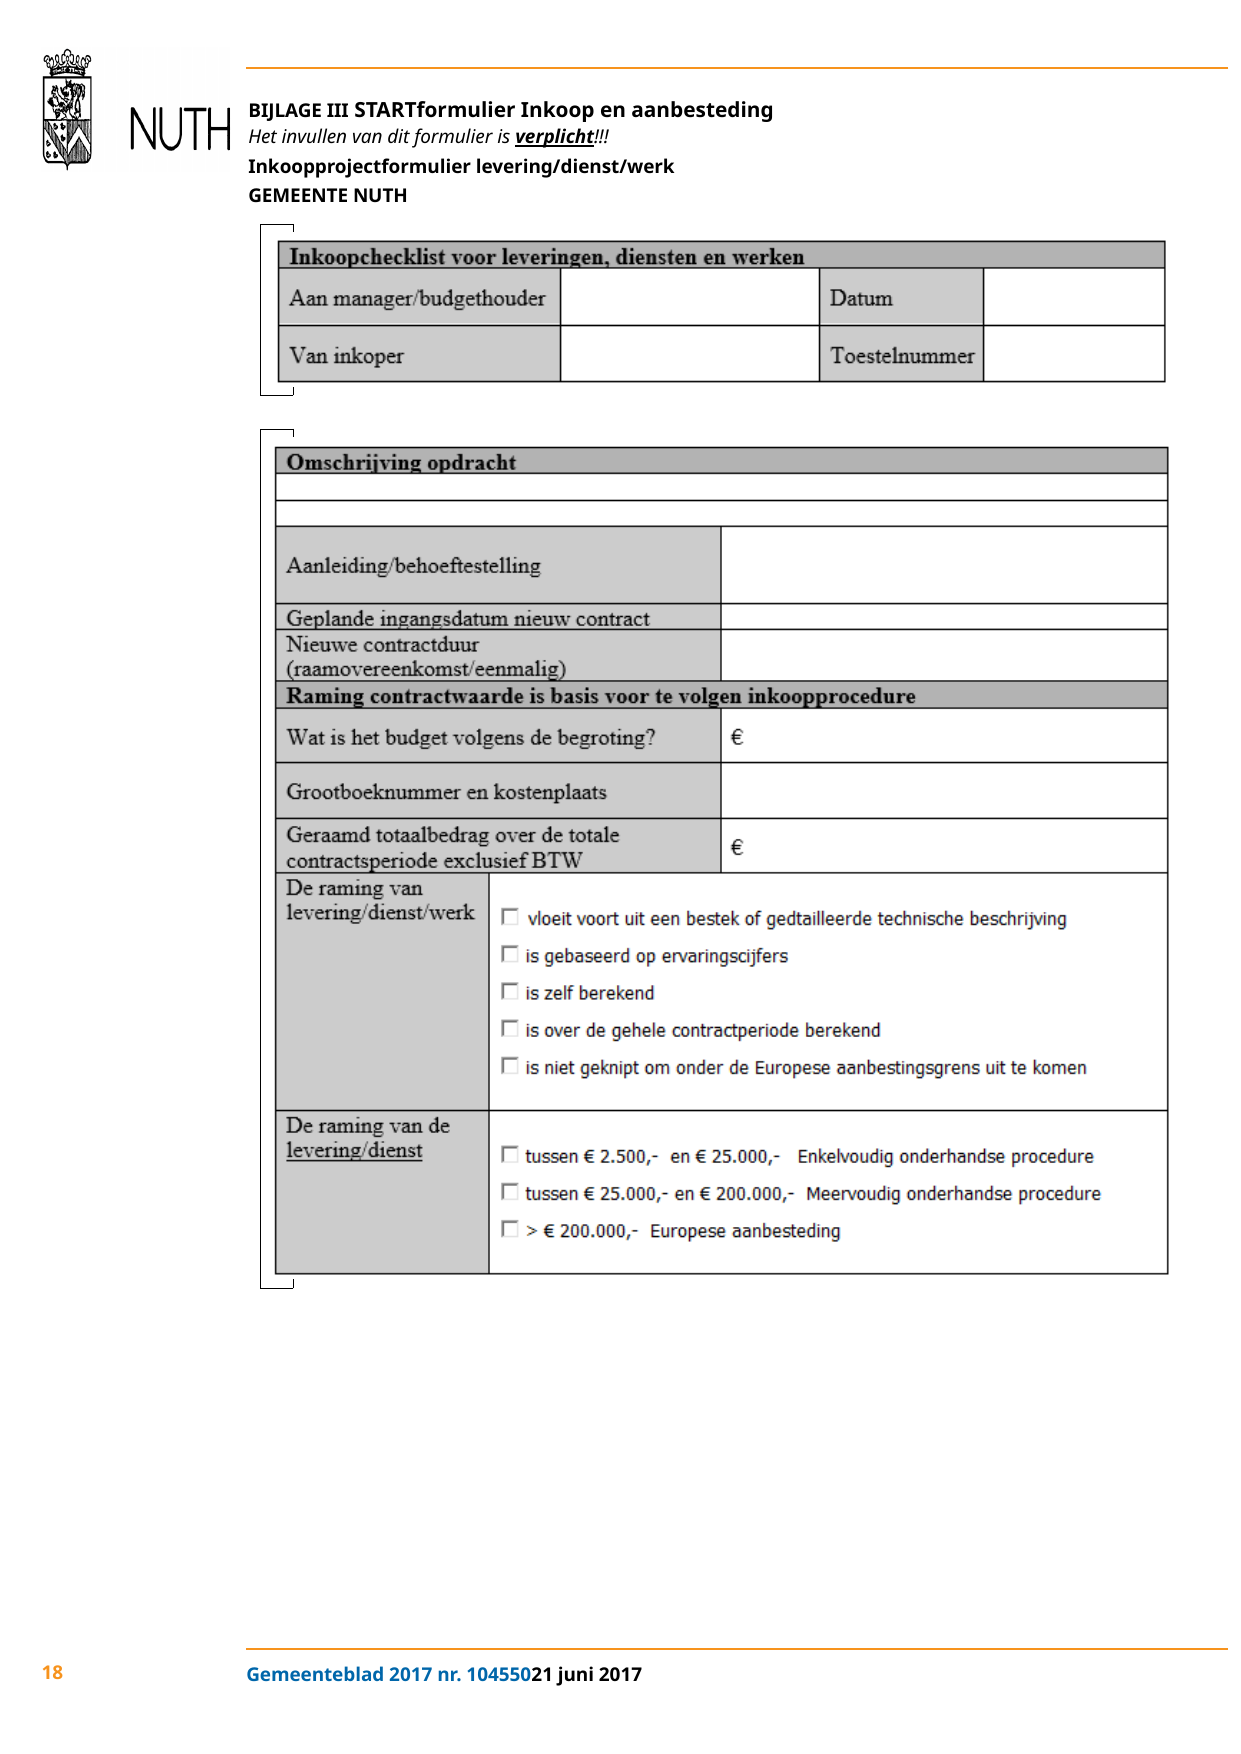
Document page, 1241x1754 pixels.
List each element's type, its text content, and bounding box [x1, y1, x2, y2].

text Inkoopprojectformulier levering/dienst/werk [248, 153, 1152, 179]
picture [268, 232, 1173, 387]
text BIJLAGE III STARTformulier Inkoop en aanbesteding [248, 95, 1152, 123]
picture [41, 47, 231, 172]
text Het invullen van dit formulier is verplicht!!! [248, 123, 1152, 149]
text GEMEENTE NUTH [248, 182, 1152, 208]
picture [268, 437, 1173, 1279]
